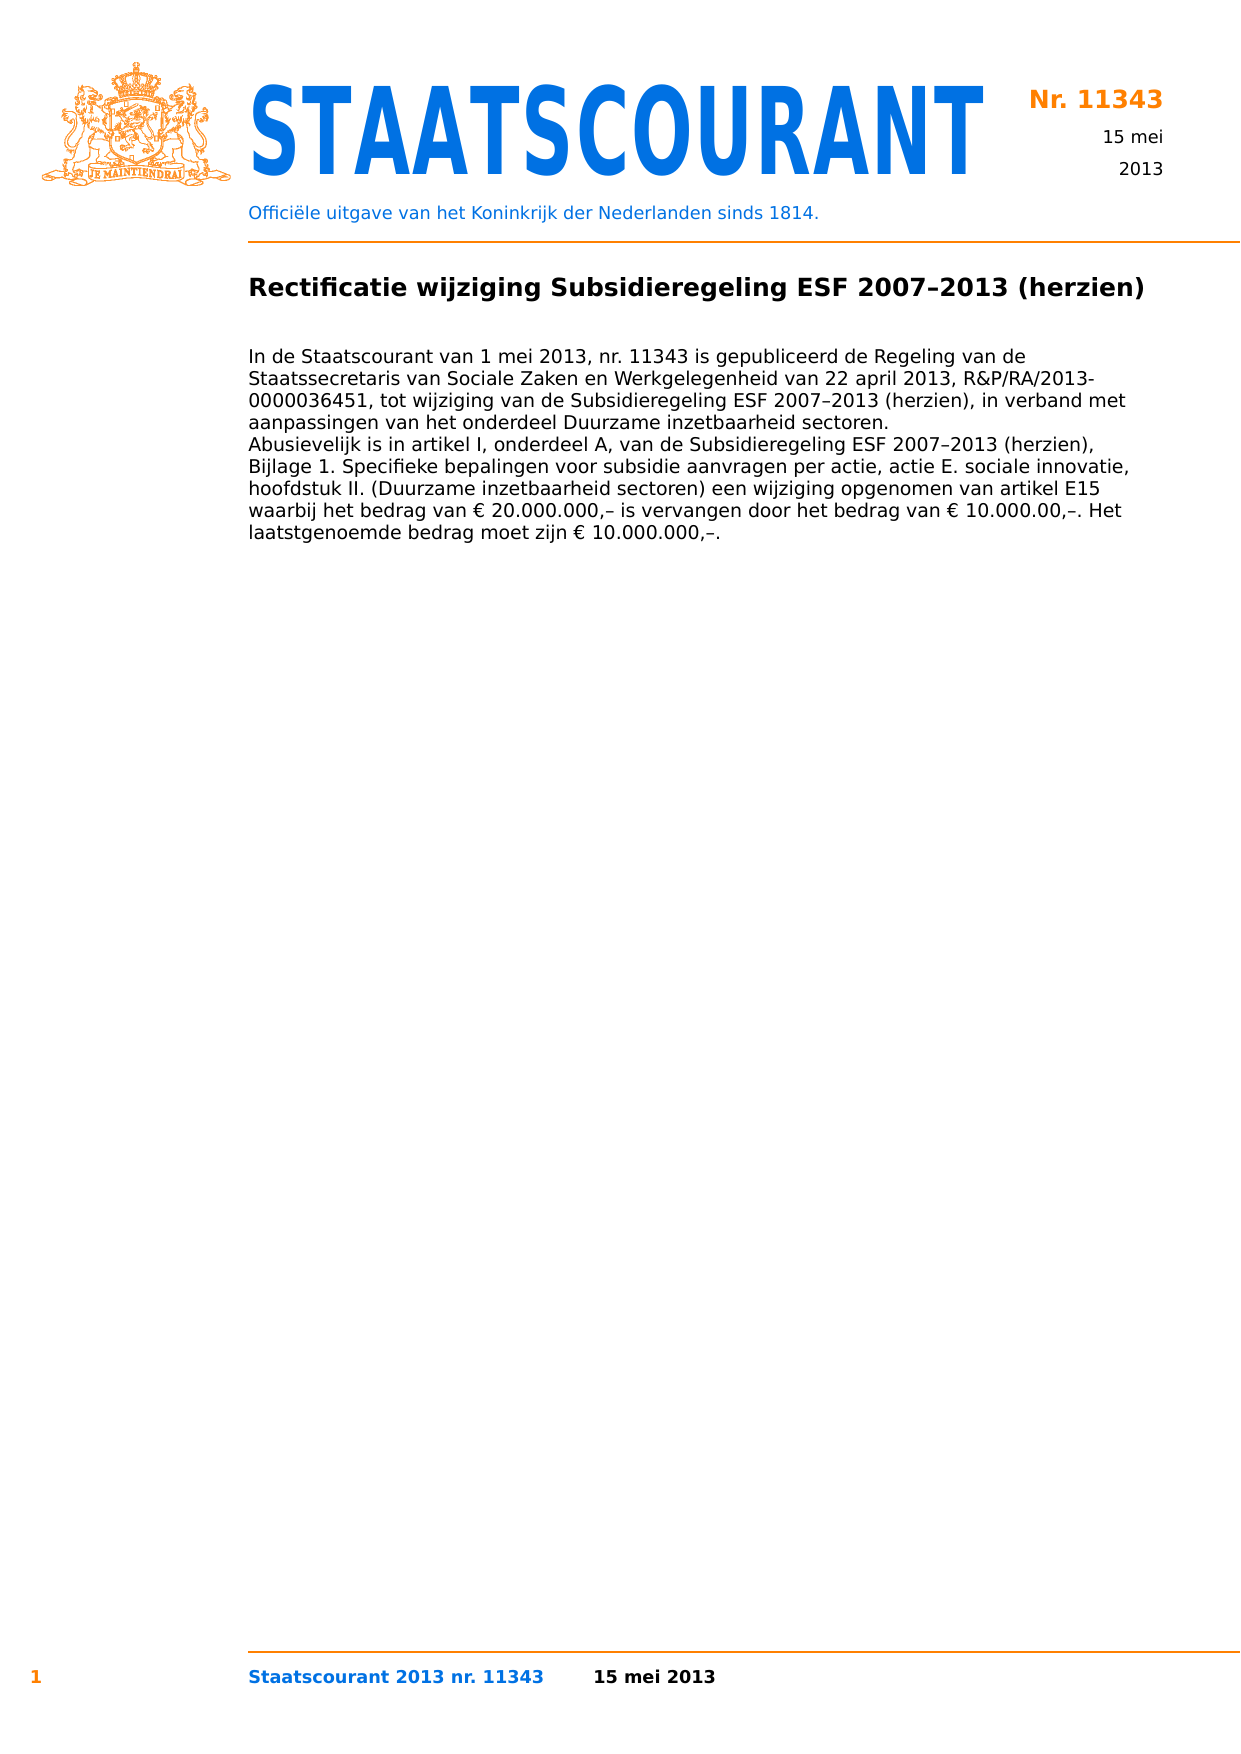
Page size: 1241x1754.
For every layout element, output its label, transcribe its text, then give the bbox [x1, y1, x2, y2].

picture [41, 62, 231, 186]
subtitle Rectificatie wijziging Subsidieregeling ESF 2007–2013 (herzien) [248, 273, 1163, 302]
text In de Staatscourant van 1 mei 2013, nr. 11343 is gepubliceerd de Regeling van de Staatssecretaris van Sociale Zaken en Werkgelegenheid van 22 april 2013, R&P/RA/2013-0000036451, tot wijziging van de Subsidieregeling ESF 2007–2013 (herzien), in verband met aanpassingen van het onderdeel Duurzame inzetbaarheid sectoren. [248, 346, 1163, 434]
table_header STAATSCOURANT [248, 62, 998, 203]
table_cell 2013 [998, 153, 1240, 203]
table_cell Officiële uitgave van het Koninkrijk der Nederlanden sinds 1814. [248, 203, 1240, 241]
text Abusievelijk is in artikel I, onderdeel A, van de Subsidieregeling ESF 2007–2013 (herzien), Bijlage 1. Specifieke bepalingen voor subsidie aanvragen per actie, actie E. sociale innovatie, hoofdstuk II. (Duurzame inzetbaarheid sectoren) een wijziging opgenomen van artikel E15 waarbij het bedrag van € 20.000.000,– is vervangen door het bedrag van € 10.000.00,–. Het laatstgenoemde bedrag moet zijn € 10.000.000,–. [248, 434, 1163, 544]
table_cell 15 mei [998, 121, 1240, 153]
table_header [25, 62, 248, 241]
table_header Nr. 11343 [998, 62, 1240, 121]
